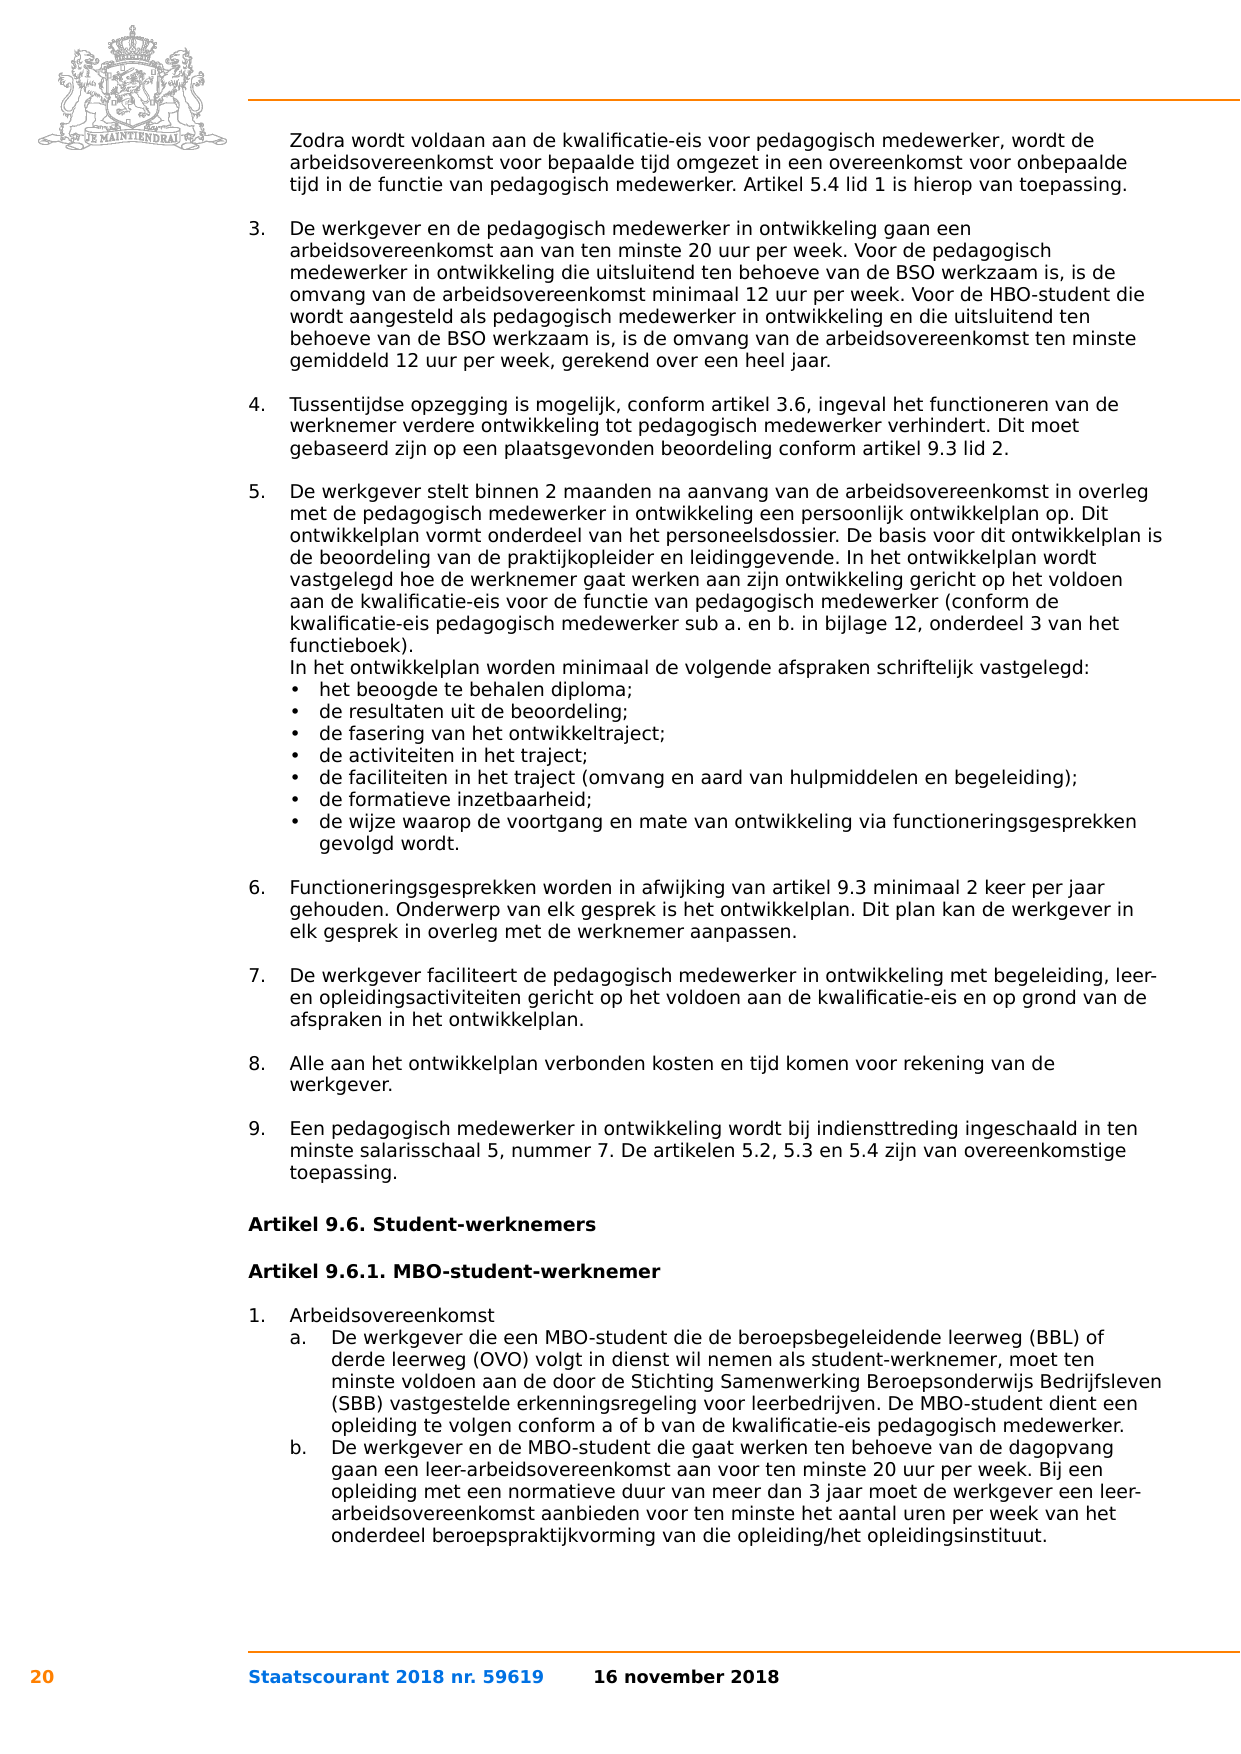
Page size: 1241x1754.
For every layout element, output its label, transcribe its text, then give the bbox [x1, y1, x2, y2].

text b. De werkgever en de MBO-student die gaat werken ten behoeve van de dagopvang gaan een leer-arbeidsovereenkomst aan voor ten minste 20 uur per week. Bij een opleiding met een normatieve duur van meer dan 3 jaar moet de werkgever een leer-arbeidsovereenkomst aanbieden voor ten minste het aantal uren per week van het onderdeel beroepspraktijkvorming van die opleiding/het opleidingsinstituut. [289, 1437, 1163, 1547]
text 7. De werkgever faciliteert de pedagogisch medewerker in ontwikkeling met begeleiding, leer- en opleidingsactiviteiten gericht op het voldoen aan de kwalificatie-eis en op grond van de afspraken in het ontwikkelplan. [248, 964, 1163, 1031]
text In het ontwikkelplan worden minimaal de volgende afspraken schriftelijk vastgelegd: [289, 657, 1163, 679]
text • de fasering van het ontwikkeltraject; [289, 723, 1163, 745]
text • de faciliteiten in het traject (omvang en aard van hulpmiddelen en begeleiding); [289, 767, 1163, 789]
text a. De werkgever die een MBO-student die de beroepsbegeleidende leerweg (BBL) of derde leerweg (OVO) volgt in dienst wil nemen als student-werknemer, moet ten minste voldoen aan de door de Stichting Samenwerking Beroepsonderwijs Bedrijfsleven (SBB) vastgestelde erkenningsregeling voor leerbedrijven. De MBO-student dient een opleiding te volgen conform a of b van de kwalificatie-eis pedagogisch medewerker. [289, 1327, 1163, 1437]
text 8. Alle aan het ontwikkelplan verbonden kosten en tijd komen voor rekening van de werkgever. [248, 1052, 1163, 1096]
picture [38, 25, 227, 150]
subtitle Artikel 9.6. Student-werknemers [248, 1214, 1163, 1236]
text 4. Tussentijdse opzegging is mogelijk, conform artikel 3.6, ingeval het functioneren van de werknemer verdere ontwikkeling tot pedagogisch medewerker verhindert. Dit moet gebaseerd zijn op een plaatsgevonden beoordeling conform artikel 9.3 lid 2. [248, 393, 1163, 459]
subtitle Artikel 9.6.1. MBO-student-werknemer [248, 1261, 1163, 1283]
text • de activiteiten in het traject; [289, 745, 1163, 767]
text • het beoogde te behalen diploma; [289, 679, 1163, 701]
text 3. De werkgever en de pedagogisch medewerker in ontwikkeling gaan een arbeidsovereenkomst aan van ten minste 20 uur per week. Voor de pedagogisch medewerker in ontwikkeling die uitsluitend ten behoeve van de BSO werkzaam is, is de omvang van de arbeidsovereenkomst minimaal 12 uur per week. Voor de HBO-student die wordt aangesteld als pedagogisch medewerker in ontwikkeling en die uitsluitend ten behoeve van de BSO werkzaam is, is de omvang van de arbeidsovereenkomst ten minste gemiddeld 12 uur per week, gerekend over een heel jaar. [248, 218, 1163, 372]
text 5. De werkgever stelt binnen 2 maanden na aanvang van de arbeidsovereenkomst in overleg met de pedagogisch medewerker in ontwikkeling een persoonlijk ontwikkelplan op. Dit ontwikkelplan vormt onderdeel van het personeelsdossier. De basis voor dit ontwikkelplan is de beoordeling van de praktijkopleider en leidinggevende. In het ontwikkelplan wordt vastgelegd hoe de werknemer gaat werken aan zijn ontwikkeling gericht op het voldoen aan de kwalificatie-eis voor de functie van pedagogisch medewerker (conform de kwalificatie-eis pedagogisch medewerker sub a. en b. in bijlage 12, onderdeel 3 van het functieboek). [248, 481, 1163, 657]
text • de resultaten uit de beoordeling; [289, 701, 1163, 723]
text 1. Arbeidsovereenkomst [248, 1305, 1163, 1327]
text 6. Functioneringsgesprekken worden in afwijking van artikel 9.3 minimaal 2 keer per jaar gehouden. Onderwerp van elk gesprek is het ontwikkelplan. Dit plan kan de werkgever in elk gesprek in overleg met de werknemer aanpassen. [248, 877, 1163, 943]
text • de formatieve inzetbaarheid; [289, 789, 1163, 811]
text • de wijze waarop de voortgang en mate van ontwikkeling via functioneringsgesprekken gevolgd wordt. [289, 811, 1163, 855]
text Zodra wordt voldaan aan de kwalificatie-eis voor pedagogisch medewerker, wordt de arbeidsovereenkomst voor bepaalde tijd omgezet in een overeenkomst voor onbepaalde tijd in de functie van pedagogisch medewerker. Artikel 5.4 lid 1 is hierop van toepassing. [248, 130, 1163, 196]
text 9. Een pedagogisch medewerker in ontwikkeling wordt bij indiensttreding ingeschaald in ten minste salarisschaal 5, nummer 7. De artikelen 5.2, 5.3 en 5.4 zijn van overeenkomstige toepassing. [248, 1118, 1163, 1184]
